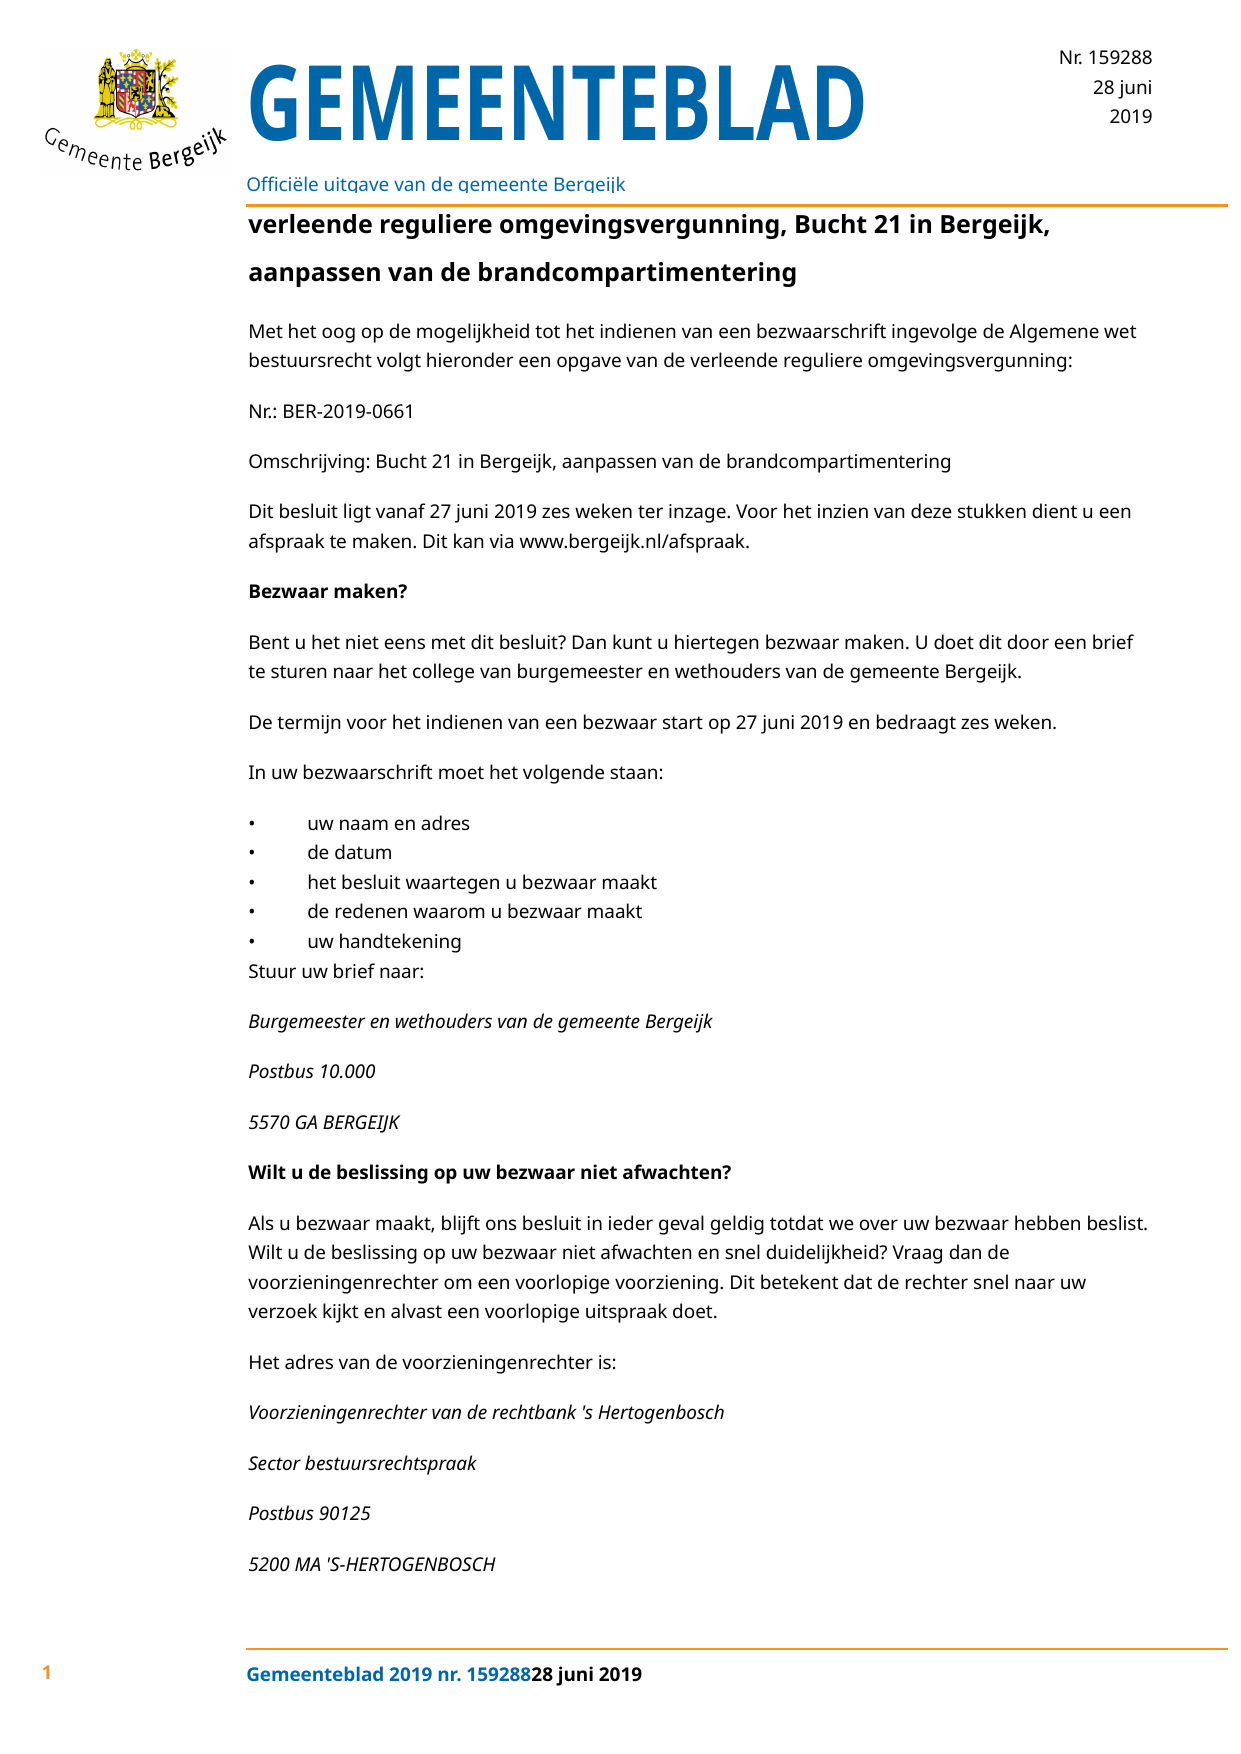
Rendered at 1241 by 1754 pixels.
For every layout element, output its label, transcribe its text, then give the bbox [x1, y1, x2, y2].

text Burgemeester en wethouders van de gemeente Bergeijk [248, 1008, 1152, 1034]
list de datum [248, 839, 1152, 865]
text Bezwaar maken? [248, 579, 1152, 604]
list het besluit waartegen u bezwaar maakt [248, 869, 1152, 895]
picture [41, 47, 231, 172]
text Sector bestuursrechtspraak [248, 1450, 1152, 1476]
text Dit besluit ligt vanaf 27 juni 2019 zes weken ter inzage. Voor het inzien van deze stukken dient u een afspraak te maken. Dit kan via www.bergeijk.nl/afspraak. [248, 499, 1152, 554]
text 5200 MA 'S-HERTOGENBOSCH [248, 1551, 1152, 1577]
text In uw bezwaarschrift moet het volgende staan: [248, 759, 1152, 785]
text Postbus 10.000 [248, 1059, 1152, 1084]
text Wilt u de beslissing op uw bezwaar niet afwachten? [248, 1159, 1152, 1185]
text Omschrijving: Bucht 21 in Bergeijk, aanpassen van de brandcompartimentering [248, 448, 1152, 474]
text 5570 GA BERGEIJK [248, 1109, 1152, 1135]
text Bent u het niet eens met dit besluit? Dan kunt u hiertegen bezwaar maken. U doet dit door een brief te sturen naar het college van burgemeester en wethouders van de gemeente Bergeijk. [248, 629, 1152, 684]
text Nr.: BER-2019-0661 [248, 398, 1152, 424]
text Met het oog op de mogelijkheid tot het indienen van een bezwaarschrift ingevolge de Algemene wet bestuursrecht volgt hieronder een opgave van de verleende reguliere omgevingsvergunning: [248, 318, 1152, 373]
text Het adres van de voorzieningenrechter is: [248, 1349, 1152, 1375]
text verleende reguliere omgevingsvergunning, Bucht 21 in Bergeijk, aanpassen van de brandcompartimentering [248, 207, 1152, 288]
list uw naam en adres [248, 810, 1152, 836]
text Voorzieningenrechter van de rechtbank 's Hertogenbosch [248, 1399, 1152, 1425]
text Als u bezwaar maakt, blijft ons besluit in ieder geval geldig totdat we over uw bezwaar hebben beslist. Wilt u de beslissing op uw bezwaar niet afwachten en snel duidelijkheid? Vraag dan de voorzieningenrechter om een voorlopige voorziening. Dit betekent dat de rechter snel naar uw verzoek kijkt en alvast een voorlopige uitspraak doet. [248, 1210, 1152, 1324]
list de redenen waarom u bezwaar maakt [248, 899, 1152, 924]
text De termijn voor het indienen van een bezwaar start op 27 juni 2019 en bedraagt zes weken. [248, 709, 1152, 735]
text Stuur uw brief naar: [248, 958, 1152, 984]
text Postbus 90125 [248, 1500, 1152, 1526]
list uw handtekening [248, 928, 1152, 954]
